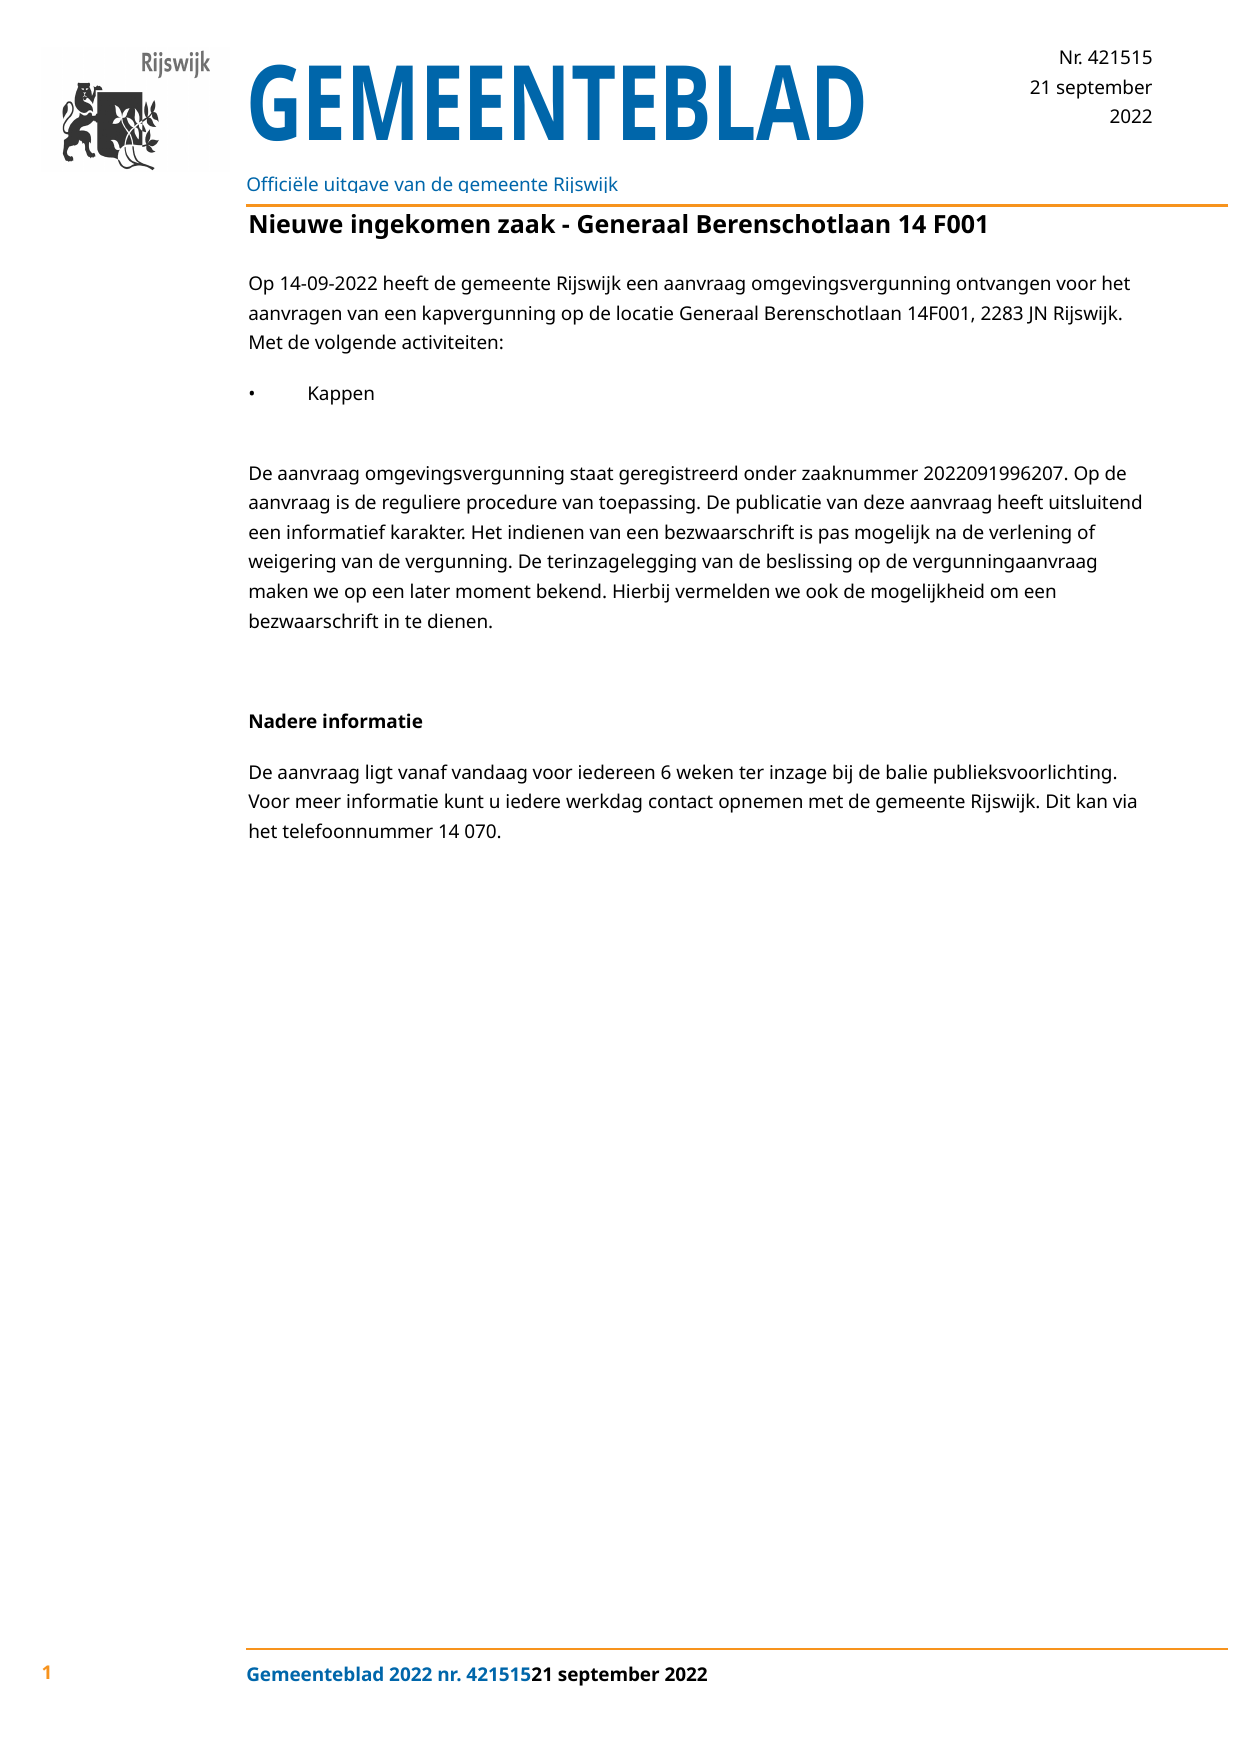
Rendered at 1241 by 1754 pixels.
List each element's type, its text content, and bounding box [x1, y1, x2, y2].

text De aanvraag ligt vanaf vandaag voor iedereen 6 weken ter inzage bij de balie publieksvoorlichting. Voor meer informatie kunt u iedere werkdag contact opnemen met de gemeente Rijswijk. Dit kan via het telefoonnummer 14 070. [248, 759, 1152, 844]
text De aanvraag omgevingsvergunning staat geregistreerd onder zaaknummer 2022091996207. Op de aanvraag is de reguliere procedure van toepassing. De publicatie van deze aanvraag heeft uitsluitend een informatief karakter. Het indienen van een bezwaarschrift is pas mogelijk na de verlening of weigering van de vergunning. De terinzagelegging van de beslissing op de vergunningaanvraag maken we op een later moment bekend. Hierbij vermelden we ook de mogelijkheid om een bezwaarschrift in te dienen. [248, 460, 1152, 633]
text Nadere informatie [248, 709, 1152, 734]
text Nieuwe ingekomen zaak - Generaal Berenschotlaan 14 F001 [248, 207, 1152, 241]
picture [41, 47, 231, 172]
list Kappen [248, 380, 1152, 406]
text Op 14-09-2022 heeft de gemeente Rijswijk een aanvraag omgevingsvergunning ontvangen voor het aanvragen van een kapvergunning op de locatie Generaal Berenschotlaan 14F001, 2283 JN Rijswijk. Met de volgende activiteiten: [248, 270, 1152, 355]
